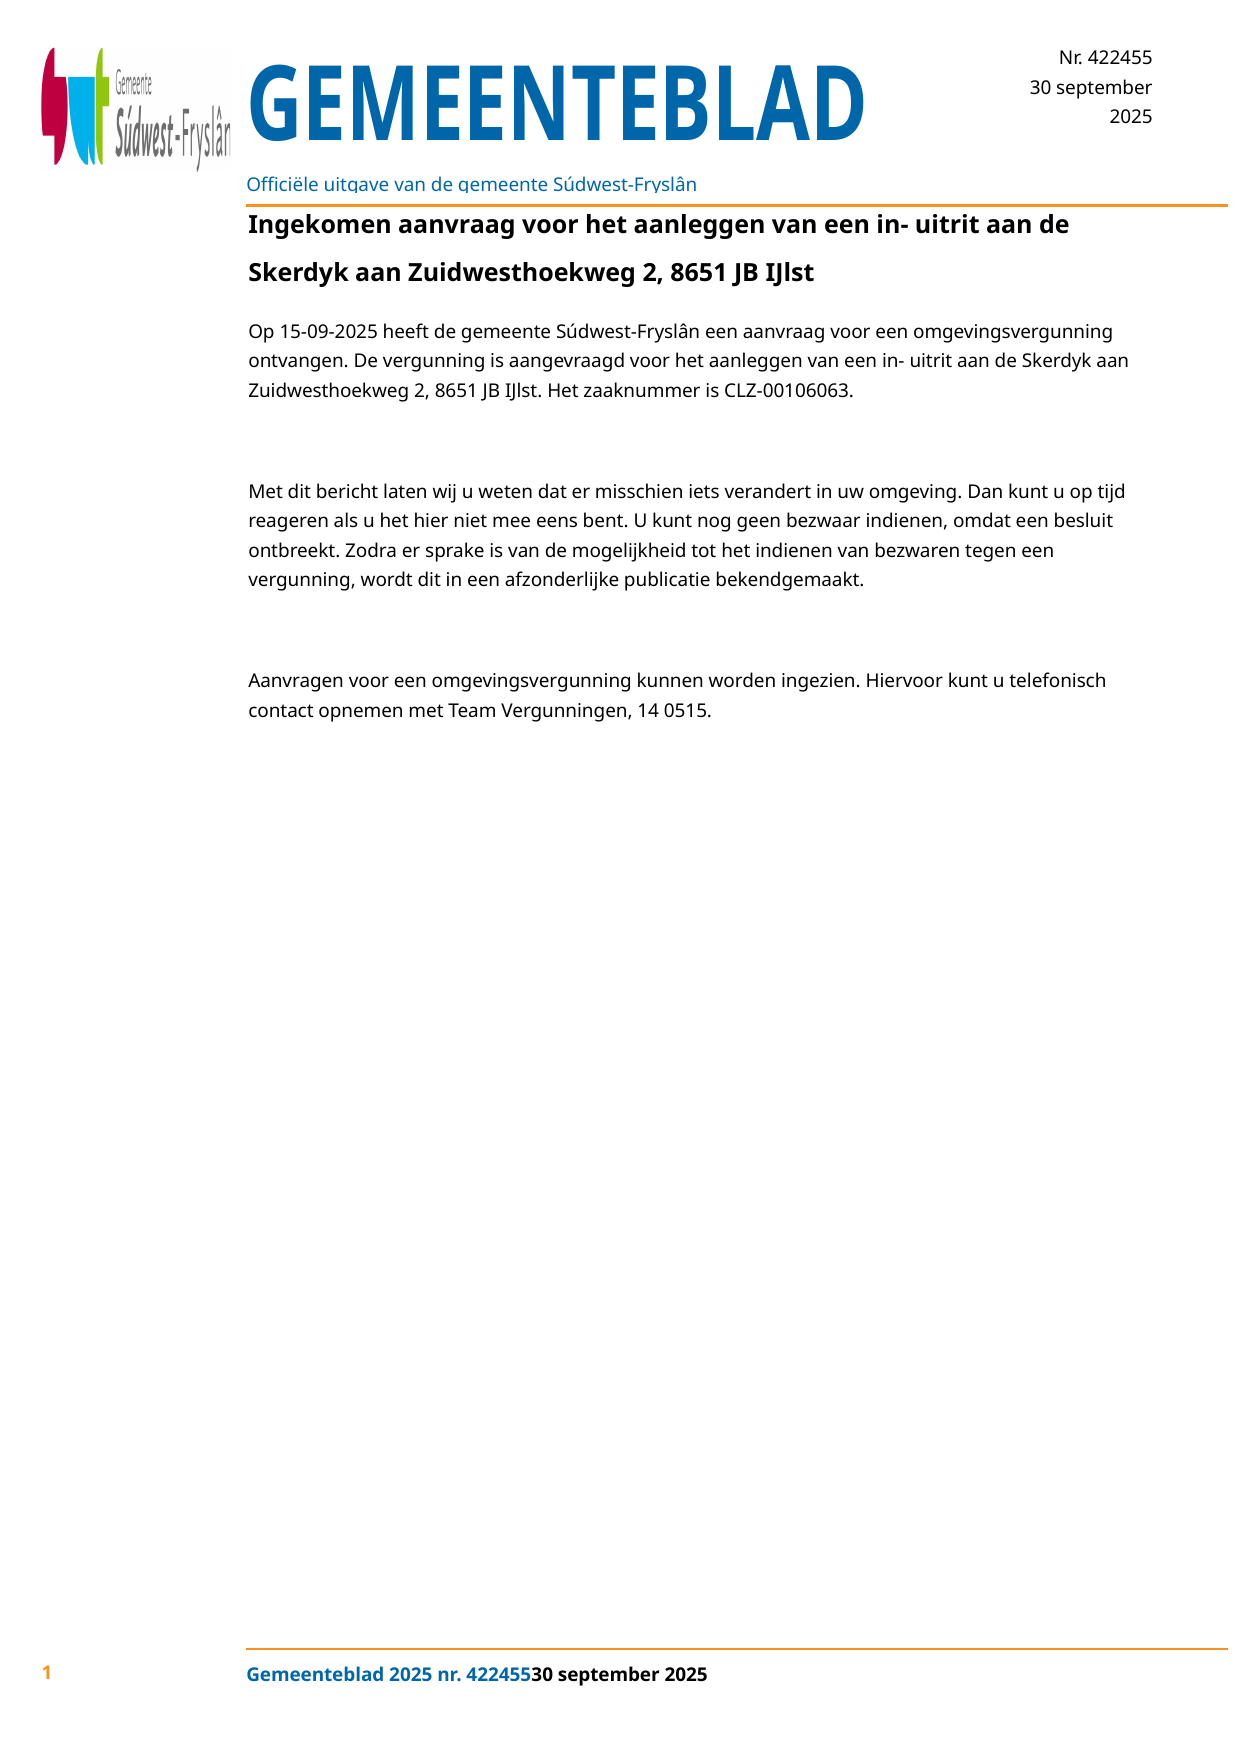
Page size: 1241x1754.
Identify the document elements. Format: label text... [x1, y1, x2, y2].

text Ingekomen aanvraag voor het aanleggen van een in- uitrit aan de Skerdyk aan Zuidwesthoekweg 2, 8651 JB IJlst [248, 207, 1152, 288]
picture [41, 47, 231, 172]
text Met dit bericht laten wij u weten dat er misschien iets verandert in uw omgeving. Dan kunt u op tijd reageren als u het hier niet mee eens bent. U kunt nog geen bezwaar indienen, omdat een besluit ontbreekt. Zodra er sprake is van de mogelijkheid tot het indienen van bezwaren tegen een vergunning, wordt dit in een afzonderlijke publicatie bekendgemaakt. [248, 478, 1152, 592]
text Op 15-09-2025 heeft de gemeente Súdwest-Fryslân een aanvraag voor een omgevingsvergunning ontvangen. De vergunning is aangevraagd voor het aanleggen van een in- uitrit aan de Skerdyk aan Zuidwesthoekweg 2, 8651 JB IJlst. Het zaaknummer is CLZ-00106063. [248, 318, 1152, 403]
text Aanvragen voor een omgevingsvergunning kunnen worden ingezien. Hiervoor kunt u telefonisch contact opnemen met Team Vergunningen, 14 0515. [248, 667, 1152, 723]
